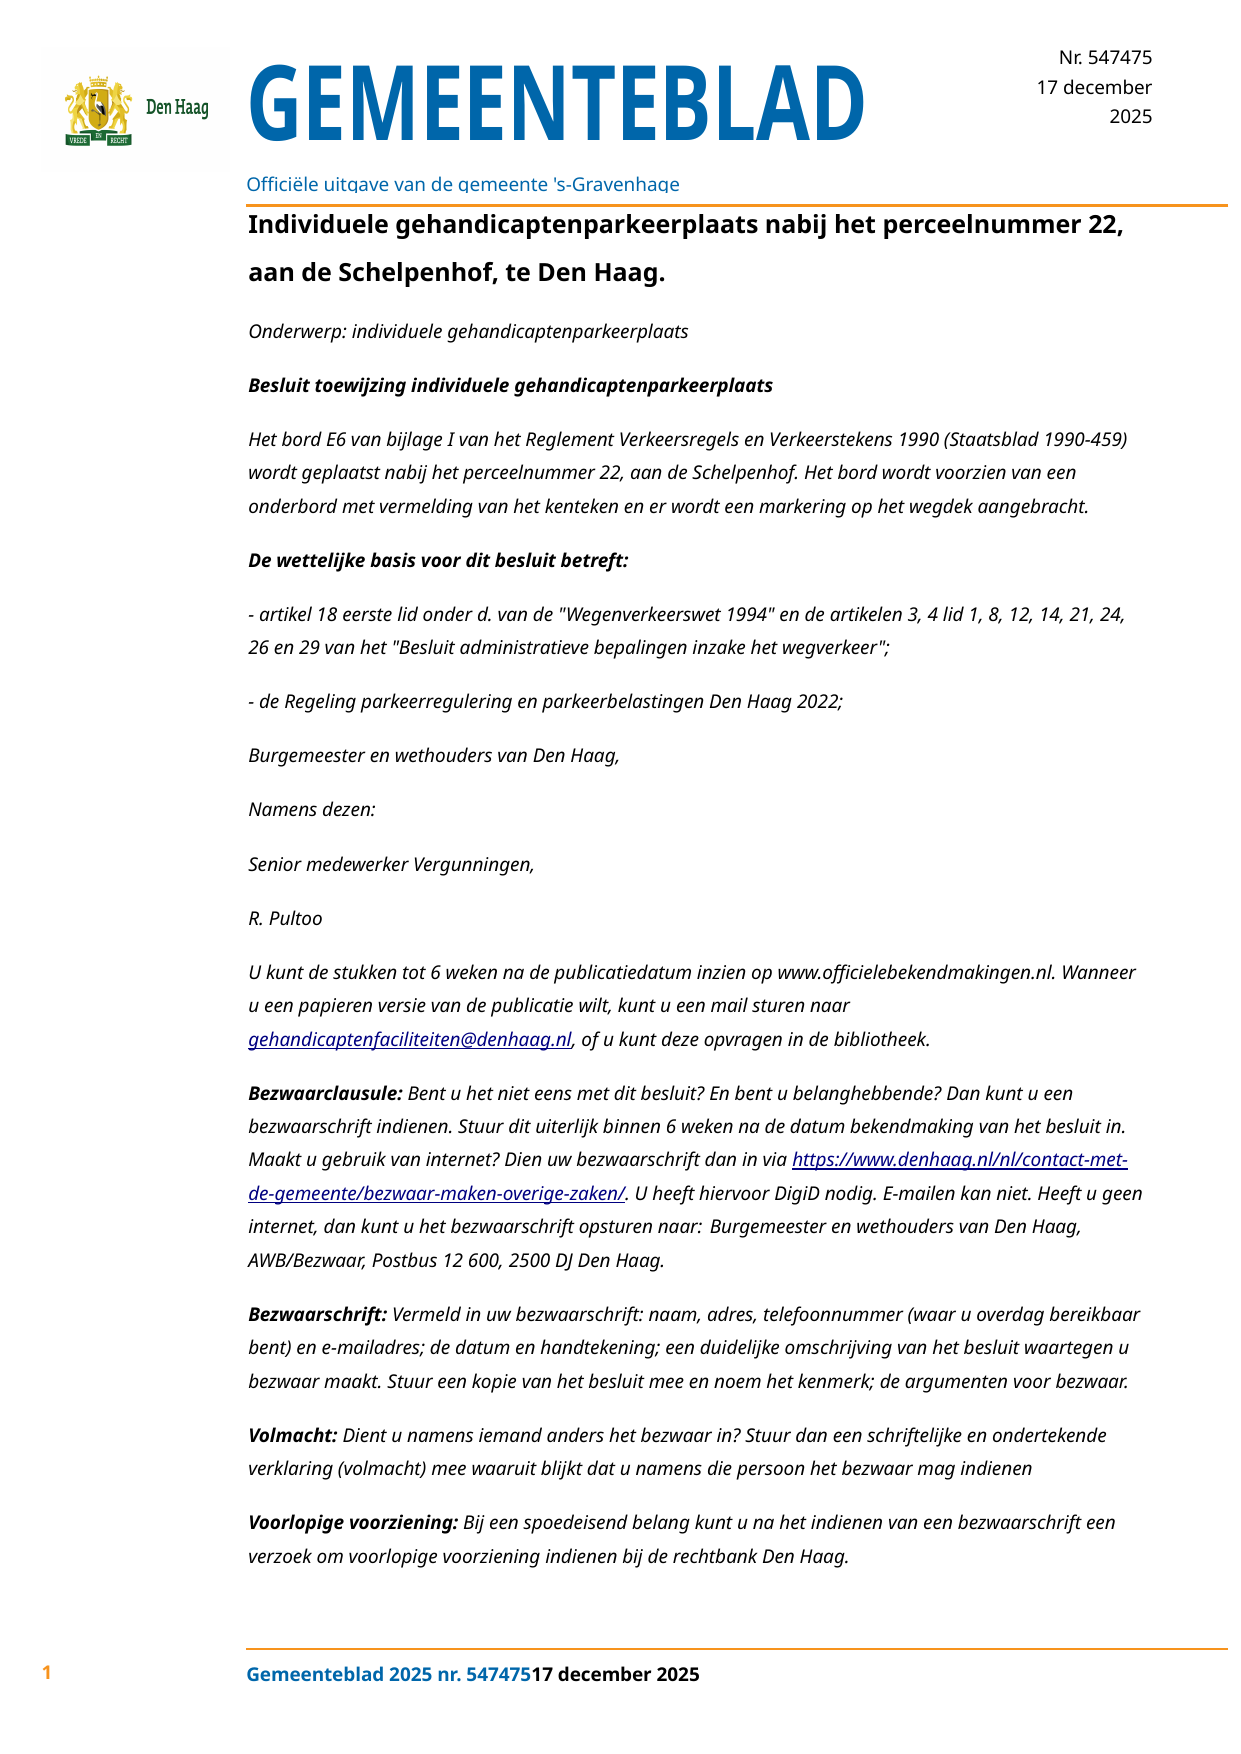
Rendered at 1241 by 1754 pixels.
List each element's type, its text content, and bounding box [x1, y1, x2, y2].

text Bezwaarschrift: Vermeld in uw bezwaarschrift: naam, adres, telefoonnummer (waar u overdag bereikbaar bent) en e-mailadres; de datum en handtekening; een duidelijke omschrijving van het besluit waartegen u bezwaar maakt. Stuur een kopie van het besluit mee en noem het kenmerk; de argumenten voor bezwaar. [248, 1301, 1152, 1394]
picture [41, 47, 231, 172]
text Burgemeester en wethouders van Den Haag, [248, 743, 1152, 768]
text Namens dezen: [248, 797, 1152, 822]
text Individuele gehandicaptenparkeerplaats nabij het perceelnummer 22, aan de Schelpenhof, te Den Haag. [248, 207, 1152, 288]
text U kunt de stukken tot 6 weken na de publicatiedatum inzien op www.officielebekendmakingen.nl. Wanneer u een papieren versie van de publicatie wilt, kunt u een mail sturen naar gehandicaptenfaciliteiten@denhaag.nl, of u kunt deze opvragen in de bibliotheek. [248, 959, 1152, 1051]
text De wettelijke basis voor dit besluit betreft: [248, 547, 1152, 573]
text R. Pultoo [248, 905, 1152, 931]
text Senior medewerker Vergunningen, [248, 851, 1152, 876]
text Bezwaarclausule: Bent u het niet eens met dit besluit? En bent u belanghebbende? Dan kunt u een bezwaarschrift indienen. Stuur dit uiterlijk binnen 6 weken na de datum bekendmaking van het besluit in. Maakt u gebruik van internet? Dien uw bezwaarschrift dan in via https://www.denhaag.nl/nl/contact-met-de-gemeente/bezwaar-maken-overige-zaken/. U heeft hiervoor DigiD nodig. E-mailen kan niet. Heeft u geen internet, dan kunt u het bezwaarschrift opsturen naar: Burgemeester en wethouders van Den Haag, AWB/Bezwaar, Postbus 12 600, 2500 DJ Den Haag. [248, 1080, 1152, 1273]
text Voorlopige voorziening: Bij een spoedeisend belang kunt u na het indienen van een bezwaarschrift een verzoek om voorlopige voorziening indienen bij de rechtbank Den Haag. [248, 1509, 1152, 1569]
text Het bord E6 van bijlage I van het Reglement Verkeersregels en Verkeerstekens 1990 (Staatsblad 1990-459) wordt geplaatst nabij het perceelnummer 22, aan de Schelpenhof. Het bord wordt voorzien van een onderbord met vermelding van het kenteken en er wordt een markering op het wegdek aangebracht. [248, 426, 1152, 519]
text Besluit toewijzing individuele gehandicaptenparkeerplaats [248, 372, 1152, 398]
text Onderwerp: individuele gehandicaptenparkeerplaats [248, 318, 1152, 344]
text - artikel 18 eerste lid onder d. van de "Wegenverkeerswet 1994" en de artikelen 3, 4 lid 1, 8, 12, 14, 21, 24, 26 en 29 van het "Besluit administratieve bepalingen inzake het wegverkeer"; [248, 601, 1152, 660]
text - de Regeling parkeerregulering en parkeerbelastingen Den Haag 2022; [248, 688, 1152, 714]
text Volmacht: Dient u namens iemand anders het bezwaar in? Stuur dan een schriftelijke en ondertekende verklaring (volmacht) mee waaruit blijkt dat u namens die persoon het bezwaar mag indienen [248, 1422, 1152, 1481]
